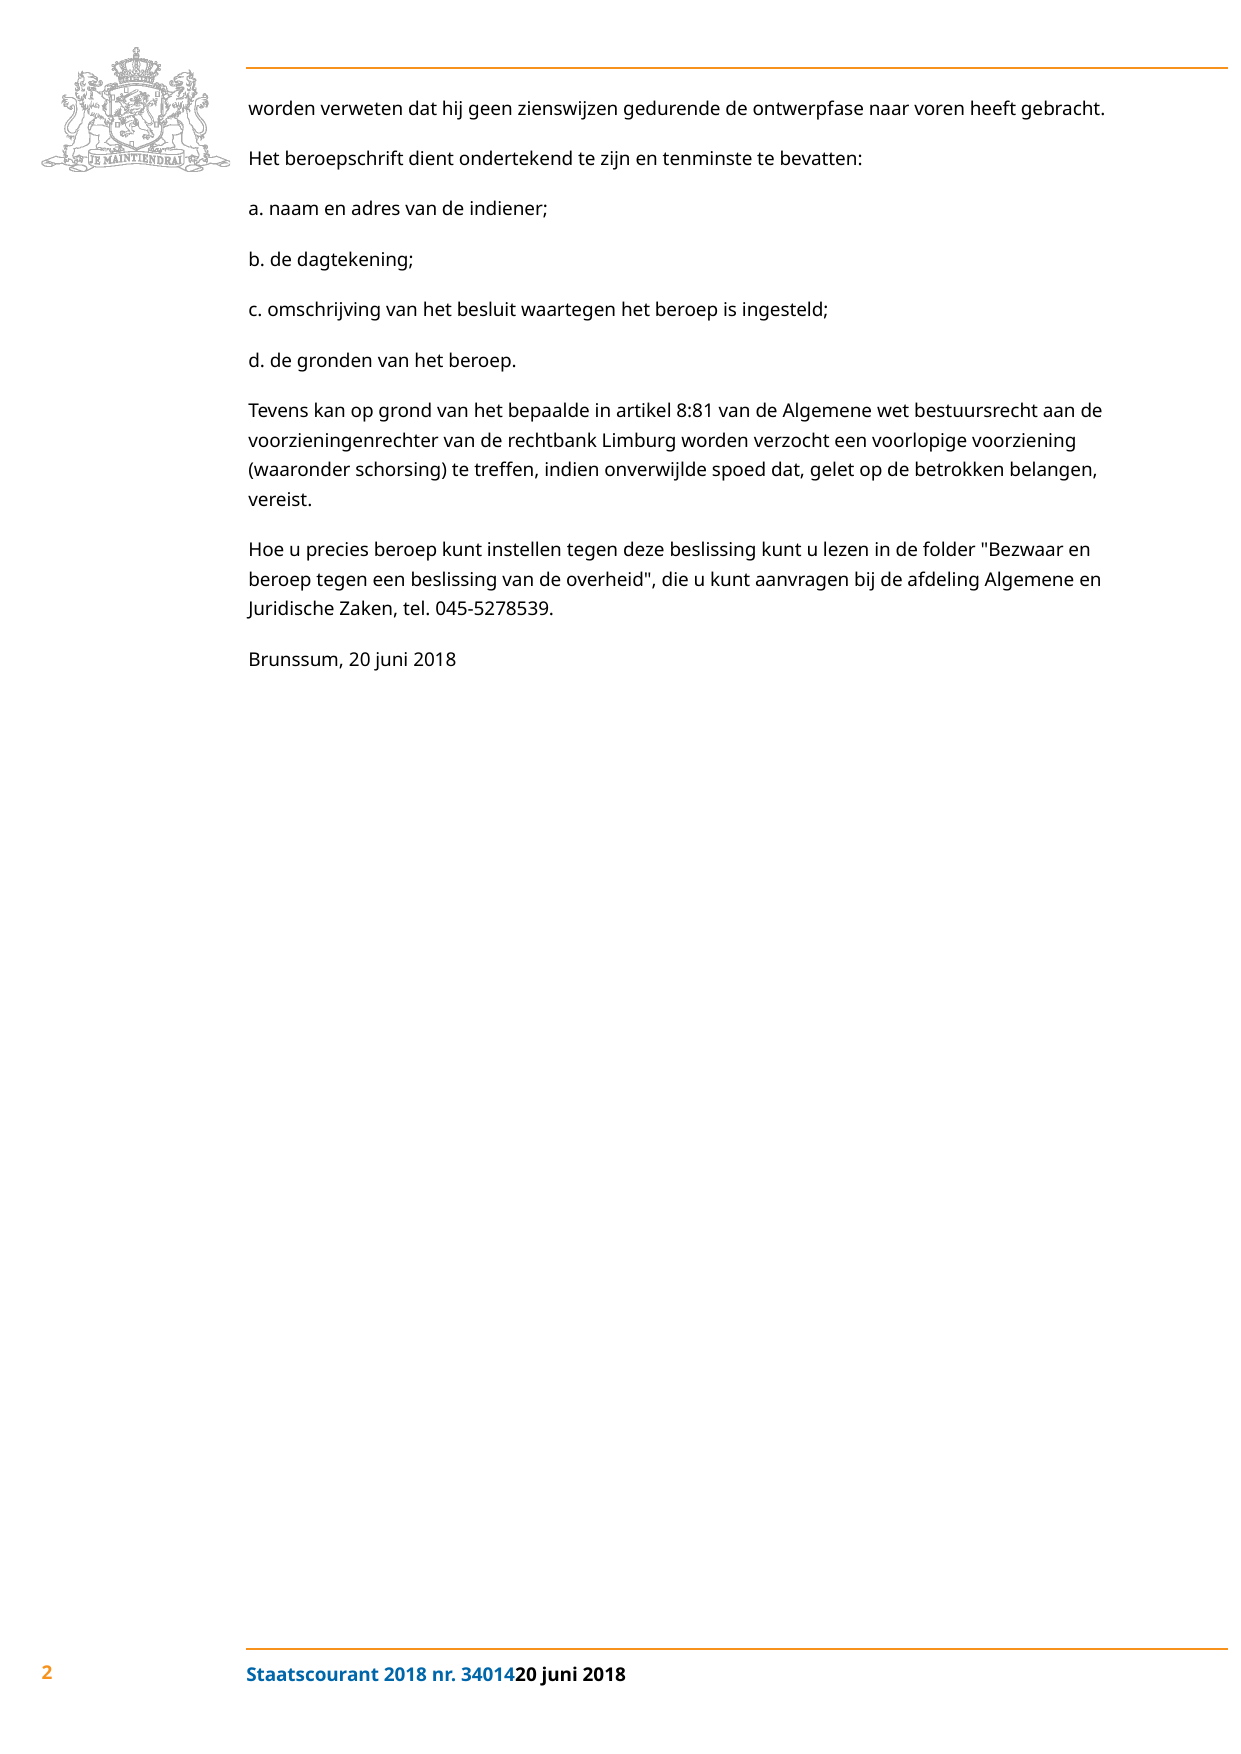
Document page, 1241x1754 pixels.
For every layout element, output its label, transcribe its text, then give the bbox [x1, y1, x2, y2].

text Brunssum, 20 juni 2018 [248, 646, 1152, 672]
picture [41, 47, 231, 172]
text c. omschrijving van het besluit waartegen het beroep is ingesteld; [248, 296, 1152, 322]
text Tevens kan op grond van het bepaalde in artikel 8:81 van de Algemene wet bestuursrecht aan de voorzieningenrechter van de rechtbank Limburg worden verzocht een voorlopige voorziening (waaronder schorsing) te treffen, indien onverwijlde spoed dat, gelet op de betrokken belangen, vereist. [248, 397, 1152, 512]
text Hoe u precies beroep kunt instellen tegen deze beslissing kunt u lezen in de folder "Bezwaar en beroep tegen een beslissing van de overheid", die u kunt aanvragen bij de afdeling Algemene en Juridische Zaken, tel. 045-5278539. [248, 536, 1152, 621]
text a. naam en adres van de indiener; [248, 196, 1152, 221]
text Het beroepschrift dient ondertekend te zijn en tenminste te bevatten: [248, 145, 1152, 171]
text worden verweten dat hij geen zienswijzen gedurende de ontwerpfase naar voren heeft gebracht. [248, 95, 1152, 121]
text d. de gronden van het beroep. [248, 347, 1152, 373]
text b. de dagtekening; [248, 246, 1152, 272]
